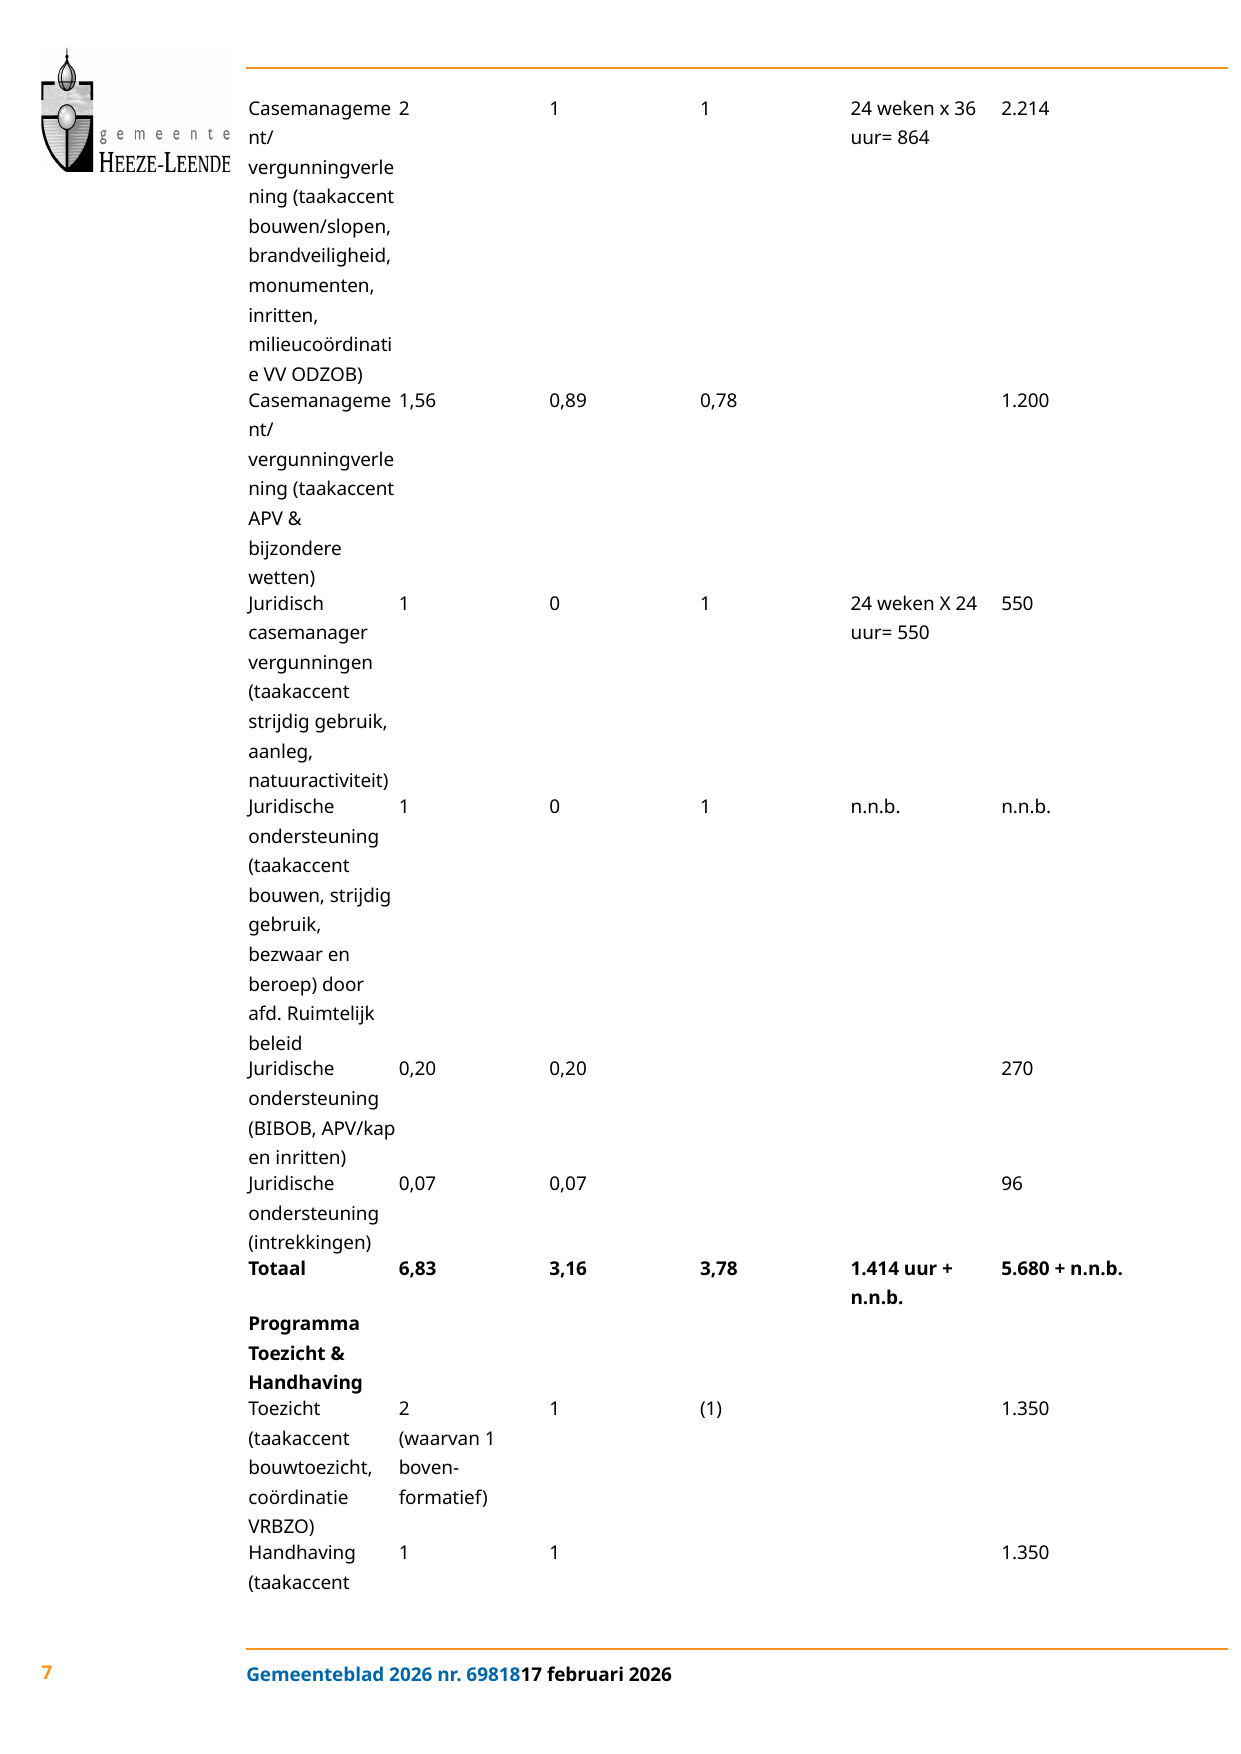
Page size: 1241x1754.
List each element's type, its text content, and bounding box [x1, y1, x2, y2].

table_cell 24 weken x 36 uur= 864 [850, 95, 1001, 387]
table_cell 1.350 [1001, 1395, 1152, 1539]
table_cell 1 [549, 1395, 700, 1539]
table_cell 0,07 [549, 1170, 700, 1255]
table_cell 0,20 [399, 1056, 549, 1170]
table_cell [399, 1310, 549, 1395]
table_cell n.n.b. [850, 793, 1001, 1056]
table_cell 1.350 [1001, 1539, 1152, 1594]
table_cell Juridische ondersteuning (BIBOB, APV/kap en inritten) [248, 1056, 398, 1170]
table_cell Casemanagement/vergunningverlening (taakaccent APV & bijzondere wetten) [248, 387, 398, 590]
table_cell 1.200 [1001, 387, 1152, 590]
table_cell 1 [399, 1539, 549, 1594]
table_cell 1 [549, 1539, 700, 1594]
table_cell [700, 1170, 850, 1255]
table_cell 1,56 [399, 387, 549, 590]
table_cell [850, 387, 1001, 590]
table_cell Toezicht (taakaccent bouwtoezicht, coördinatie VRBZO) [248, 1395, 398, 1539]
table_cell [1001, 1310, 1152, 1395]
table_cell n.n.b. [1001, 793, 1152, 1056]
table_cell [700, 1539, 850, 1594]
table_cell Handhaving (taakaccent [248, 1539, 398, 1594]
table_cell 1.414 uur + n.n.b. [850, 1255, 1001, 1310]
table_cell 0 [549, 590, 700, 793]
table_cell [850, 1539, 1001, 1594]
table_cell 0,07 [399, 1170, 549, 1255]
table_cell Juridische ondersteuning (taakaccent bouwen, strijdig gebruik, bezwaar en beroep) door afd. Ruimtelijk beleid [248, 793, 398, 1056]
table_cell 3,16 [549, 1255, 700, 1310]
table_cell 0 [549, 793, 700, 1056]
table_cell 270 [1001, 1056, 1152, 1170]
table_cell 550 [1001, 590, 1152, 793]
picture [41, 47, 231, 172]
table_cell [549, 1310, 700, 1395]
table_cell [700, 1310, 850, 1395]
table_cell 2.214 [1001, 95, 1152, 387]
table_cell Casemanagement/vergunningverlening (taakaccent bouwen/slopen, brandveiligheid, monumenten, inritten, milieucoördinatie VV ODZOB) [248, 95, 398, 387]
table_cell Programma Toezicht & Handhaving [248, 1310, 398, 1395]
table_cell [850, 1056, 1001, 1170]
table_cell Juridisch casemanager vergunningen (taakaccent strijdig gebruik, aanleg, natuuractiviteit) [248, 590, 398, 793]
table_cell 2 [399, 95, 549, 387]
table_cell 1 [700, 95, 850, 387]
table_cell 1 [399, 793, 549, 1056]
table_cell [850, 1170, 1001, 1255]
table_cell 6,83 [399, 1255, 549, 1310]
table_cell 3,78 [700, 1255, 850, 1310]
table_cell Juridische ondersteuning (intrekkingen) [248, 1170, 398, 1255]
table_cell Totaal [248, 1255, 398, 1310]
table_cell 2 (waarvan 1 boven- formatief) [399, 1395, 549, 1539]
table_cell 24 weken X 24 uur= 550 [850, 590, 1001, 793]
table_cell [700, 1056, 850, 1170]
table_cell 1 [700, 793, 850, 1056]
table_cell [850, 1395, 1001, 1539]
table_cell 0,89 [549, 387, 700, 590]
table_cell 96 [1001, 1170, 1152, 1255]
table_cell [850, 1310, 1001, 1395]
table_cell (1) [700, 1395, 850, 1539]
table_cell 0,20 [549, 1056, 700, 1170]
table_cell 5.680 + n.n.b. [1001, 1255, 1152, 1310]
table_cell 0,78 [700, 387, 850, 590]
table_cell 1 [700, 590, 850, 793]
table_cell 1 [549, 95, 700, 387]
table_cell 1 [399, 590, 549, 793]
